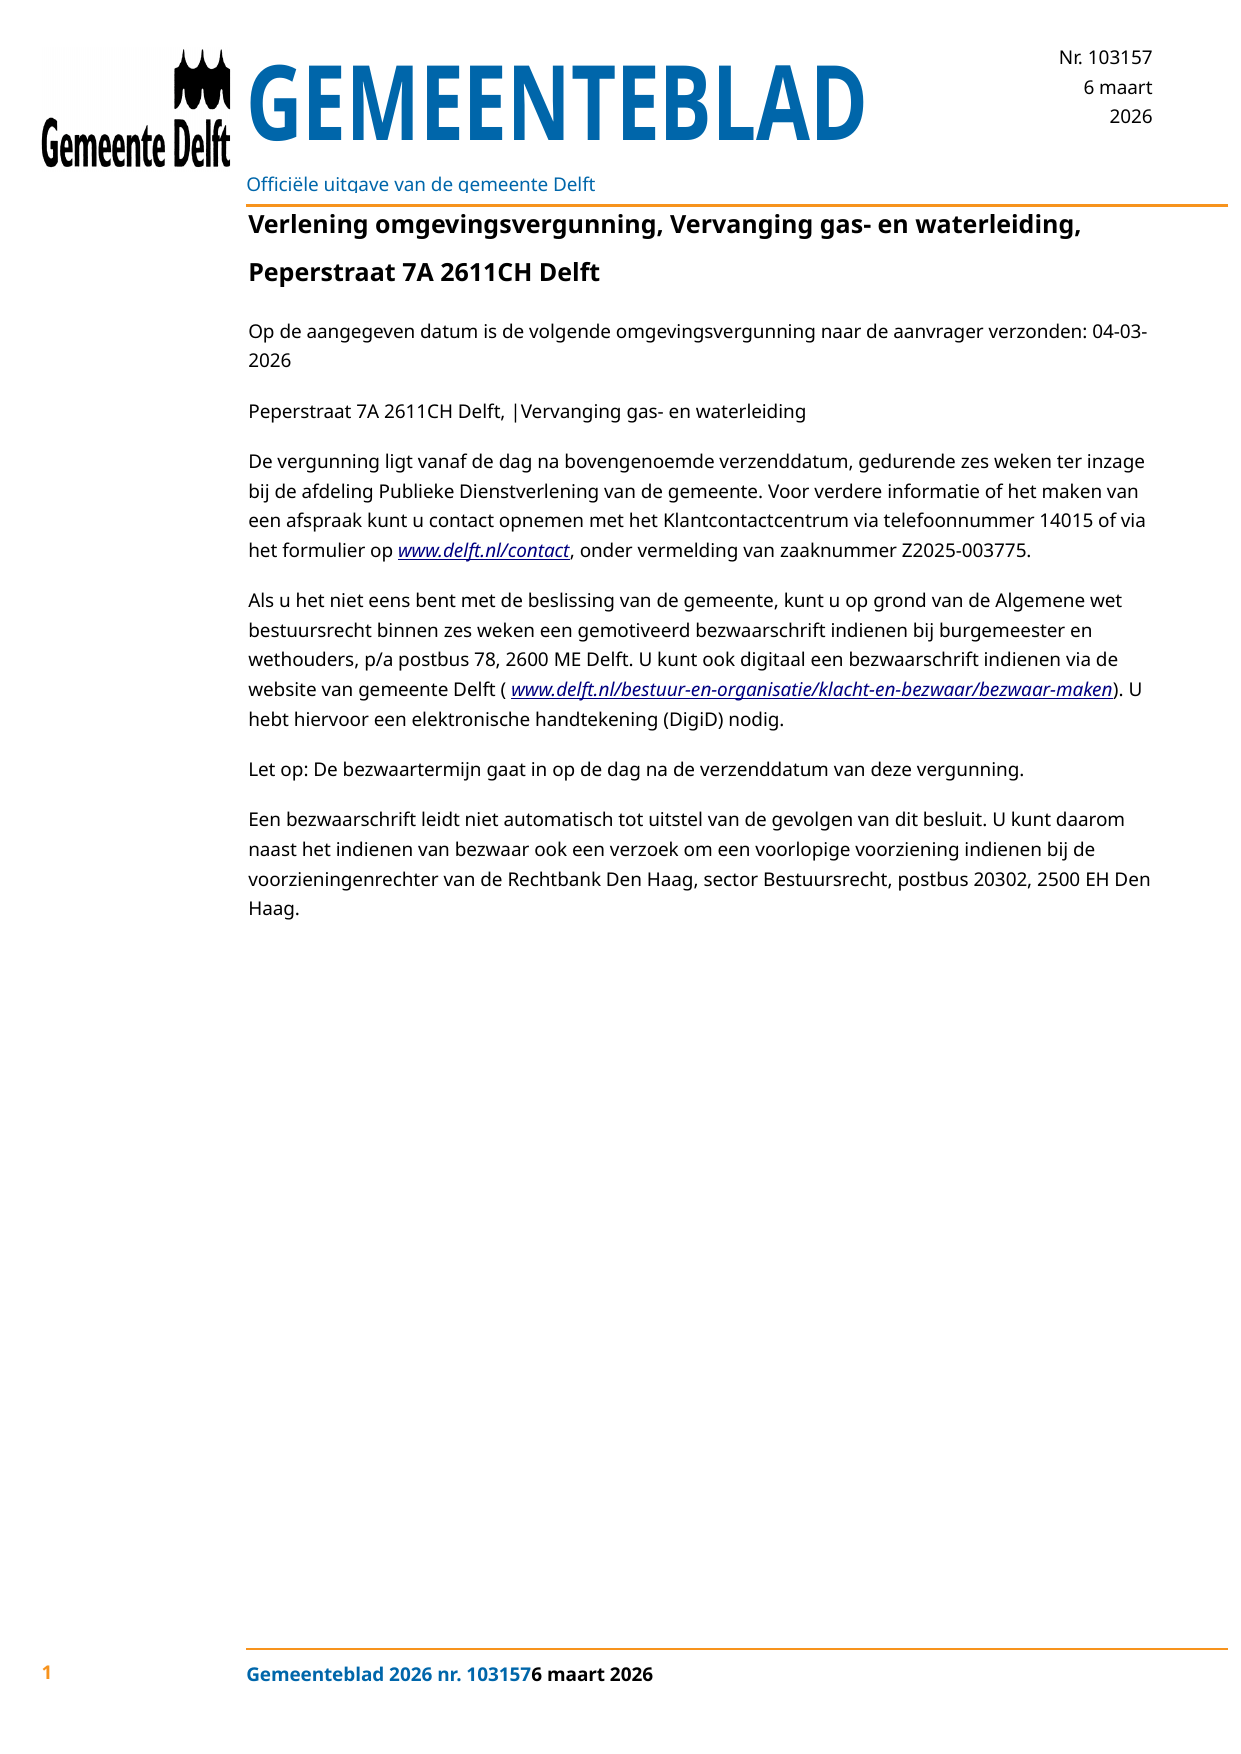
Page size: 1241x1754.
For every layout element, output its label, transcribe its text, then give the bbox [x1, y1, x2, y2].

text Let op: De bezwaartermijn gaat in op de dag na de verzenddatum van deze vergunning. [248, 756, 1152, 782]
text Op de aangegeven datum is de volgende omgevingsvergunning naar de aanvrager verzonden: 04-03-2026 [248, 318, 1152, 373]
text Verlening omgevingsvergunning, Vervanging gas- en waterleiding, Peperstraat 7A 2611CH Delft [248, 207, 1152, 288]
text Als u het niet eens bent met de beslissing van de gemeente, kunt u op grond van de Algemene wet bestuursrecht binnen zes weken een gemotiveerd bezwaarschrift indienen bij burgemeester en wethouders, p/a postbus 78, 2600 ME Delft. U kunt ook digitaal een bezwaarschrift indienen via de website van gemeente Delft ( www.delft.nl/bestuur-en-organisatie/klacht-en-bezwaar/bezwaar-maken). U hebt hiervoor een elektronische handtekening (DigiD) nodig. [248, 587, 1152, 732]
picture [41, 47, 231, 172]
text Een bezwaarschrift leidt niet automatisch tot uitstel van de gevolgen van dit besluit. U kunt daarom naast het indienen van bezwaar ook een verzoek om een voorlopige voorziening indienen bij de voorzieningenrechter van de Rechtbank Den Haag, sector Bestuursrecht, postbus 20302, 2500 EH Den Haag. [248, 807, 1152, 921]
text Peperstraat 7A 2611CH Delft, |Vervanging gas- en waterleiding [248, 398, 1152, 424]
text De vergunning ligt vanaf de dag na bovengenoemde verzenddatum, gedurende zes weken ter inzage bij de afdeling Publieke Dienstverlening van de gemeente. Voor verdere informatie of het maken van een afspraak kunt u contact opnemen met het Klantcontactcentrum via telefoonnummer 14015 of via het formulier op www.delft.nl/contact, onder vermelding van zaaknummer Z2025-003775. [248, 448, 1152, 563]
